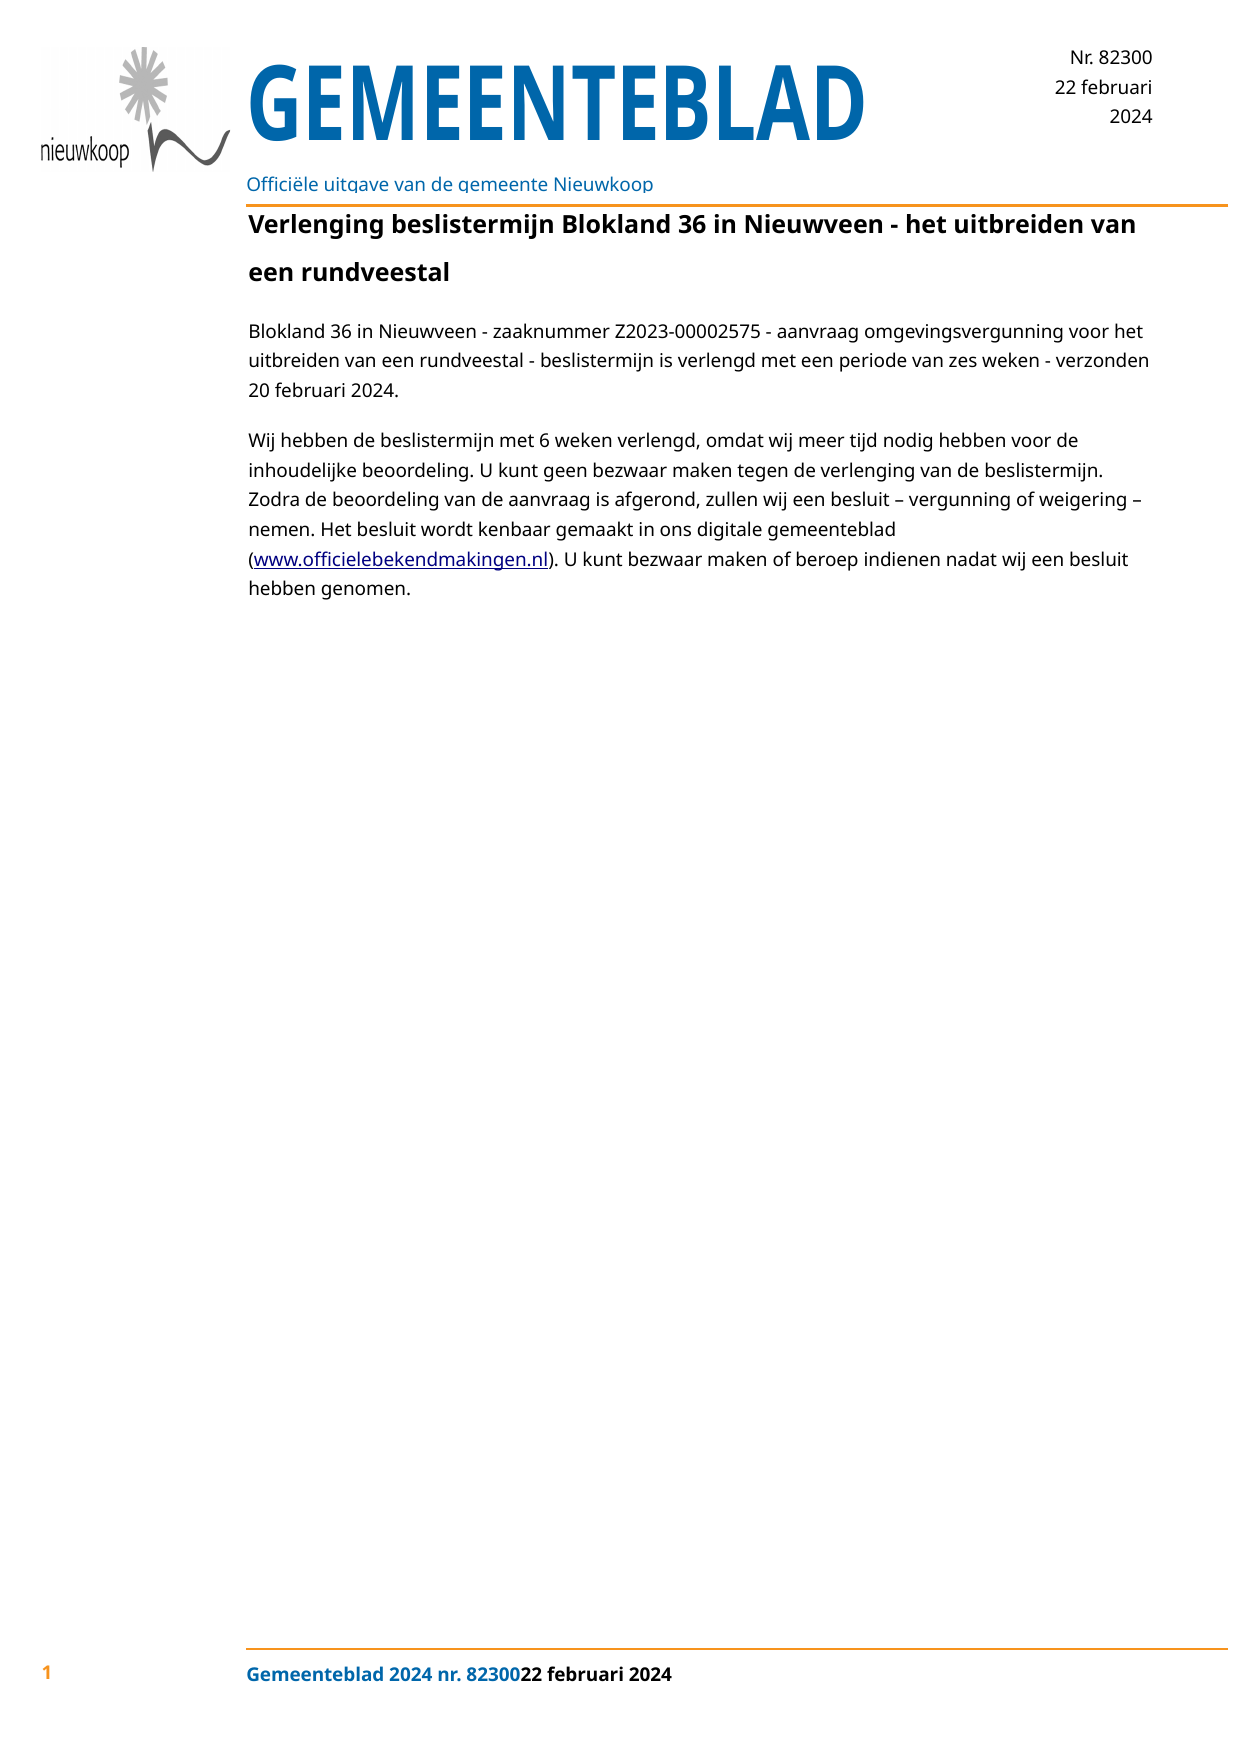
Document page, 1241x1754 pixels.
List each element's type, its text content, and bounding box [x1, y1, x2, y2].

text Blokland 36 in Nieuwveen - zaaknummer Z2023-00002575 - aanvraag omgevingsvergunning voor het uitbreiden van een rundveestal - beslistermijn is verlengd met een periode van zes weken - verzonden 20 februari 2024. [248, 318, 1152, 403]
text Wij hebben de beslistermijn met 6 weken verlengd, omdat wij meer tijd nodig hebben voor de inhoudelijke beoordeling. U kunt geen bezwaar maken tegen de verlenging van de beslistermijn. Zodra de beoordeling van de aanvraag is afgerond, zullen wij een besluit – vergunning of weigering – nemen. Het besluit wordt kenbaar gemaakt in ons digitale gemeenteblad (www.officielebekendmakingen.nl). U kunt bezwaar maken of beroep indienen nadat wij een besluit hebben genomen. [248, 427, 1152, 601]
picture [41, 47, 231, 172]
text Verlenging beslistermijn Blokland 36 in Nieuwveen - het uitbreiden van een rundveestal [248, 207, 1152, 288]
